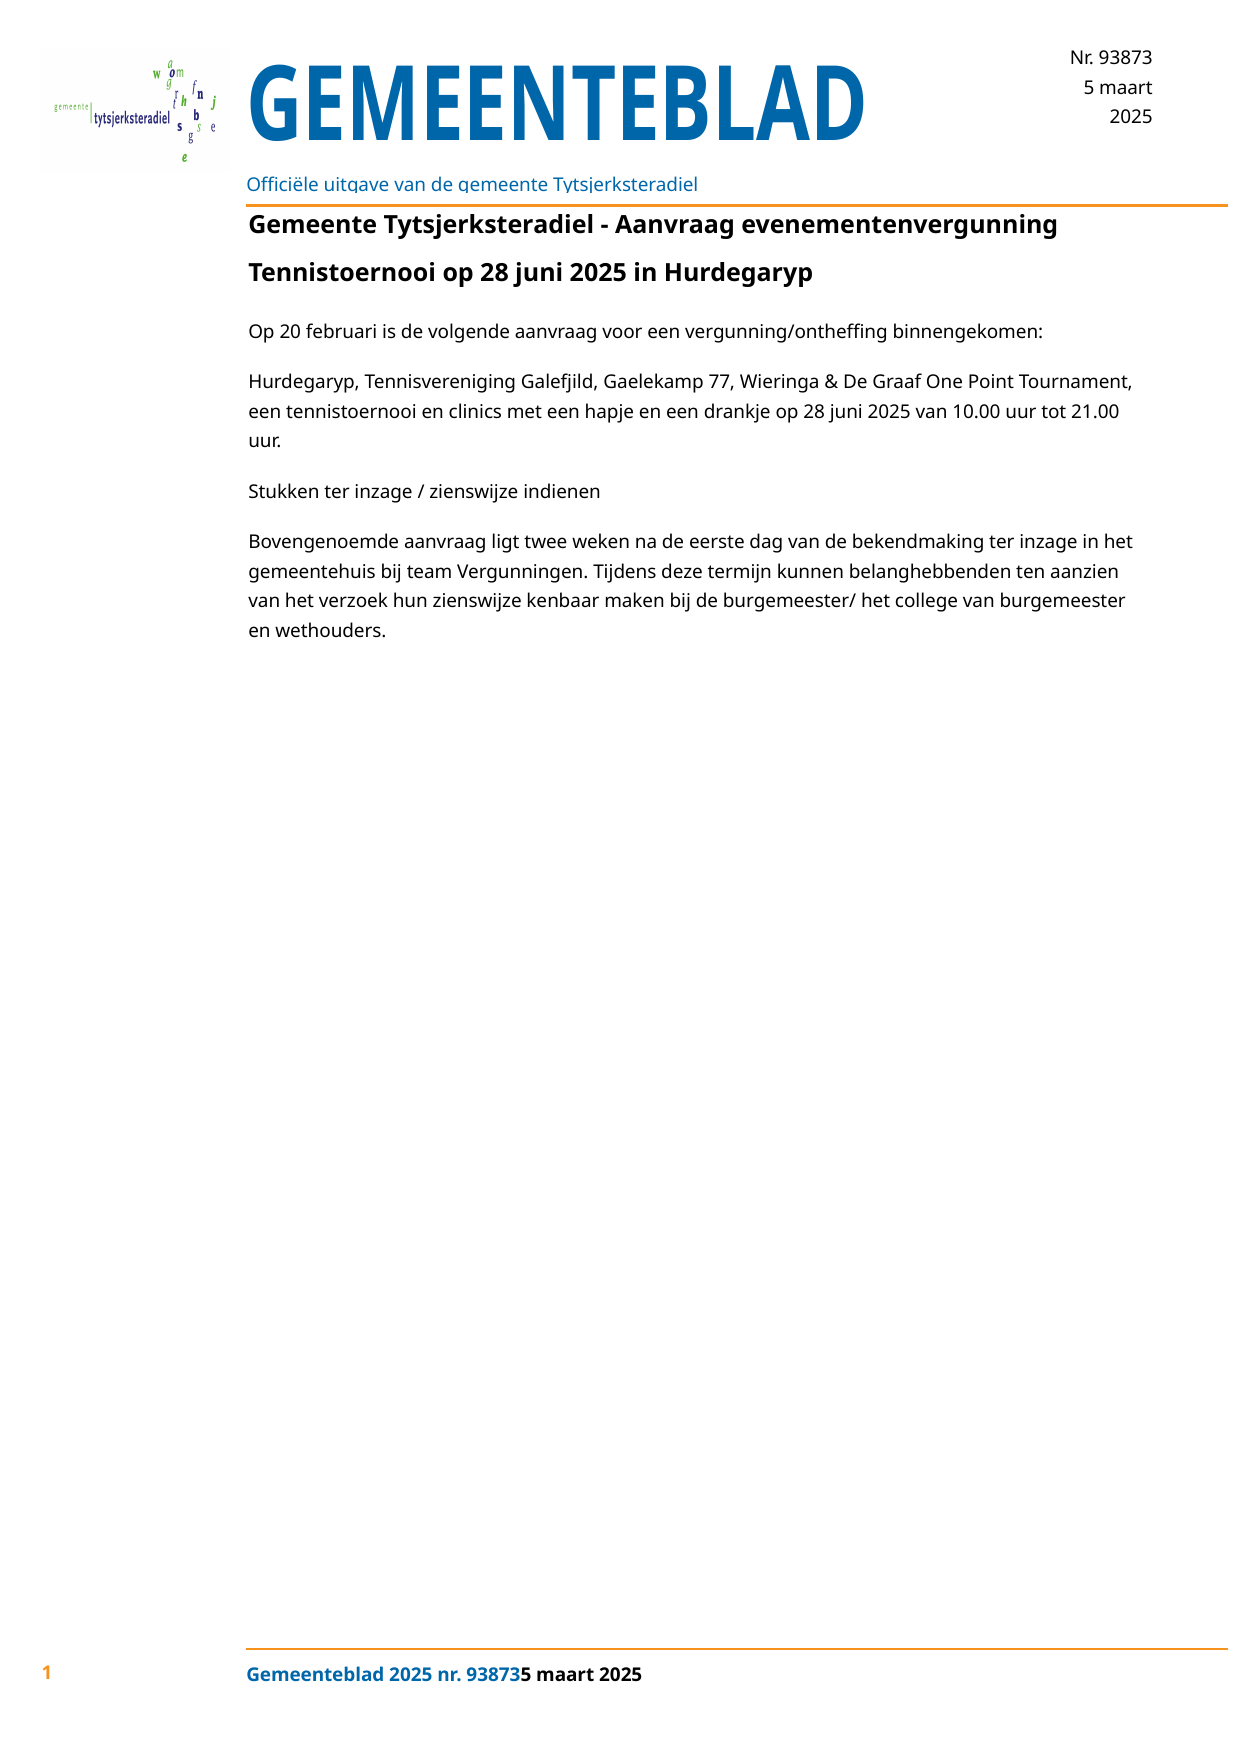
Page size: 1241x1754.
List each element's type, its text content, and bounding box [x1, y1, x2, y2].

text Hurdegaryp, Tennisvereniging Galefjild, Gaelekamp 77, Wieringa & De Graaf One Point Tournament, een tennistoernooi en clinics met een hapje en een drankje op 28 juni 2025 van 10.00 uur tot 21.00 uur. [248, 368, 1152, 453]
text Gemeente Tytsjerksteradiel - Aanvraag evenementenvergunning Tennistoernooi op 28 juni 2025 in Hurdegaryp [248, 207, 1152, 288]
text Stukken ter inzage / zienswijze indienen [248, 478, 1152, 504]
text Op 20 februari is de volgende aanvraag voor een vergunning/ontheffing binnengekomen: [248, 318, 1152, 344]
text Bovengenoemde aanvraag ligt twee weken na de eerste dag van de bekendmaking ter inzage in het gemeentehuis bij team Vergunningen. Tijdens deze termijn kunnen belanghebbenden ten aanzien van het verzoek hun zienswijze kenbaar maken bij de burgemeester/ het college van burgemeester en wethouders. [248, 528, 1152, 643]
picture [41, 47, 231, 172]
